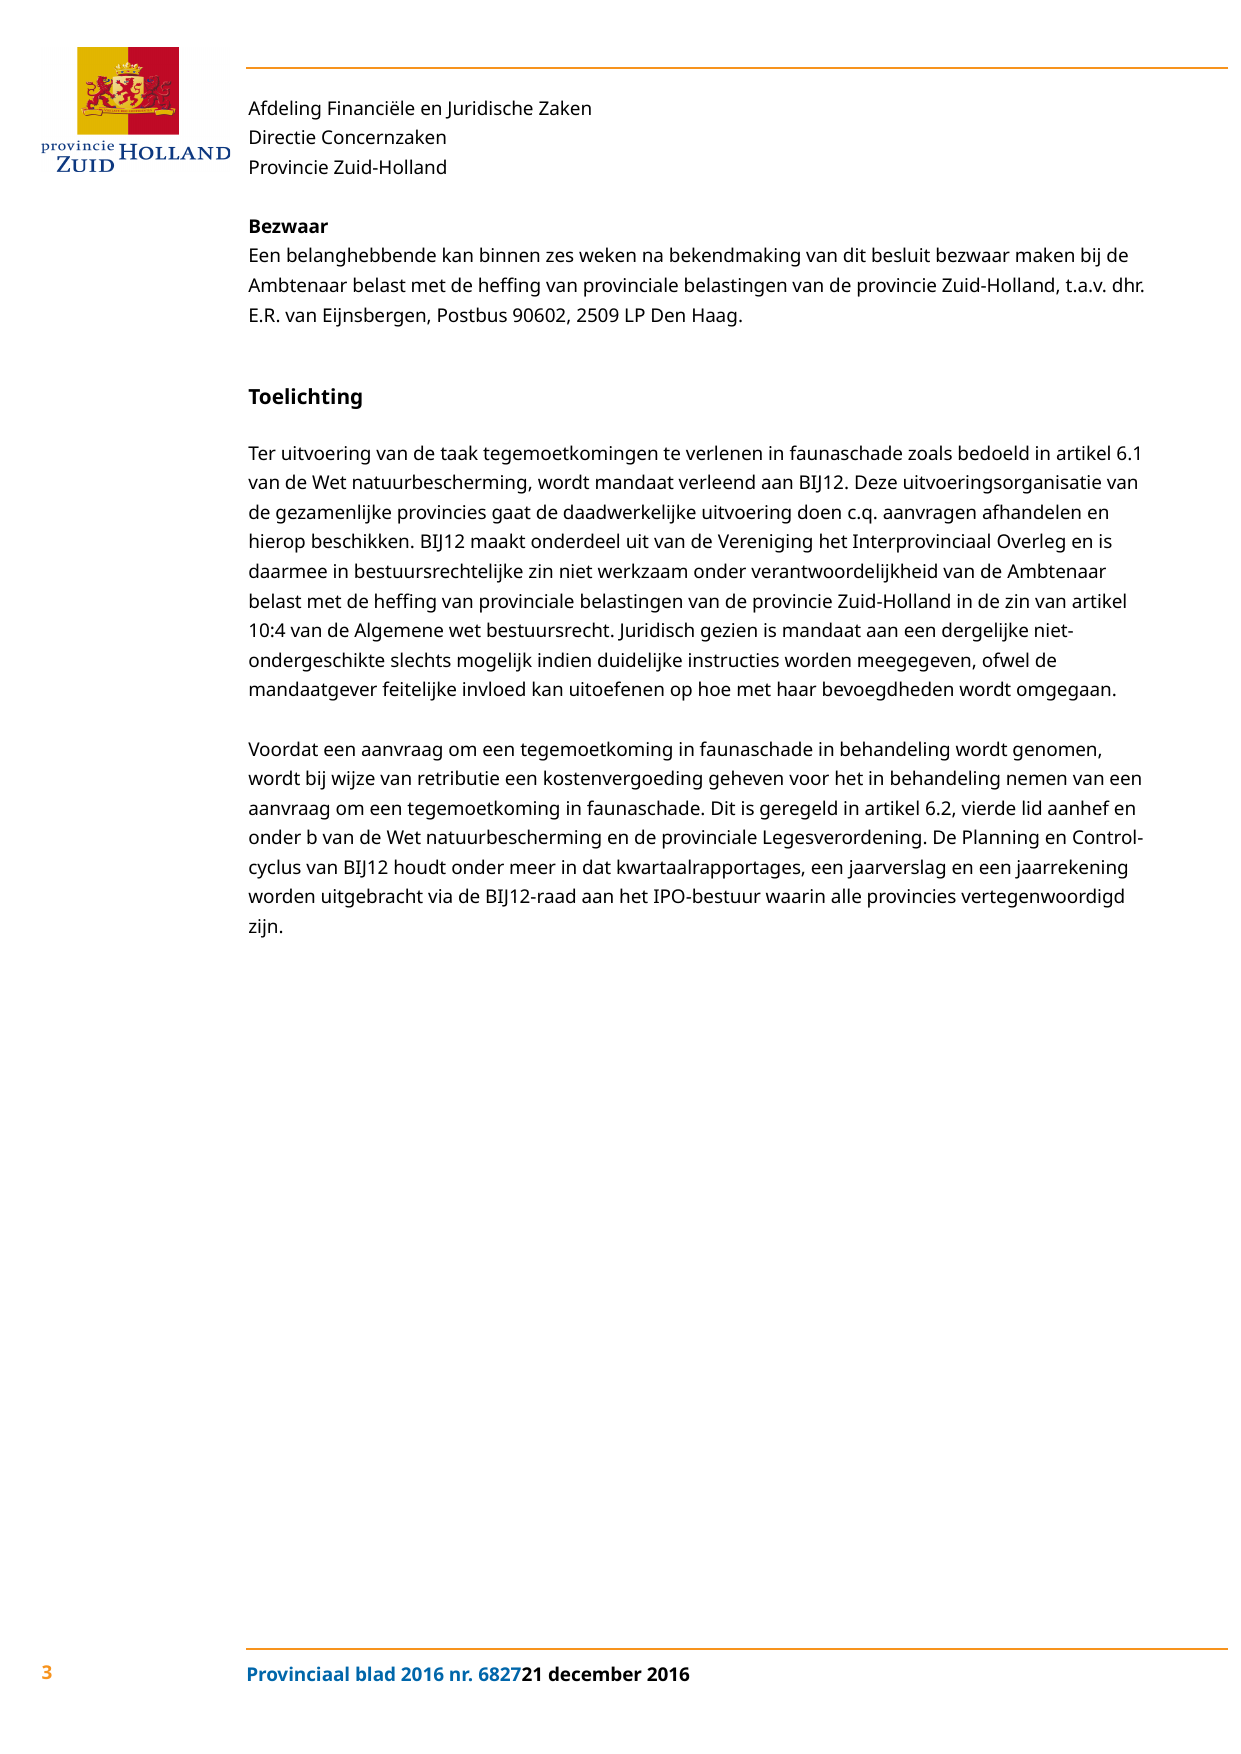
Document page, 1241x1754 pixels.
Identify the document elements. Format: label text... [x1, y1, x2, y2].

picture [41, 47, 231, 172]
text Afdeling Financiële en Juridische Zaken [248, 95, 1152, 121]
text Provincie Zuid-Holland [248, 154, 1152, 180]
text Bezwaar [248, 213, 1152, 239]
text Voordat een aanvraag om een tegemoetkoming in faunaschade in behandeling wordt genomen, wordt bij wijze van retributie een kostenvergoeding geheven voor het in behandeling nemen van een aanvraag om een tegemoetkoming in faunaschade. Dit is geregeld in artikel 6.2, vierde lid aanhef en onder b van de Wet natuurbescherming en de provinciale Legesverordening. De Planning en Control-cyclus van BIJ12 houdt onder meer in dat kwartaalrapportages, een jaarverslag en een jaarrekening worden uitgebracht via de BIJ12-raad aan het IPO-bestuur waarin alle provincies vertegenwoordigd zijn. [248, 736, 1152, 939]
text Directie Concernzaken [248, 124, 1152, 150]
text Een belanghebbende kan binnen zes weken na bekendmaking van dit besluit bezwaar maken bij de Ambtenaar belast met de heffing van provinciale belastingen van de provincie Zuid-Holland, t.a.v. dhr. E.R. van Eijnsbergen, Postbus 90602, 2509 LP Den Haag. [248, 243, 1152, 328]
text Toelichting [248, 382, 1152, 410]
text Ter uitvoering van de taak tegemoetkomingen te verlenen in faunaschade zoals bedoeld in artikel 6.1 van de Wet natuurbescherming, wordt mandaat verleend aan BIJ12. Deze uitvoeringsorganisatie van de gezamenlijke provincies gaat de daadwerkelijke uitvoering doen c.q. aanvragen afhandelen en hierop beschikken. BIJ12 maakt onderdeel uit van de Vereniging het Interprovinciaal Overleg en is daarmee in bestuursrechtelijke zin niet werkzaam onder verantwoordelijkheid van de Ambtenaar belast met de heffing van provinciale belastingen van de provincie Zuid-Holland in de zin van artikel 10:4 van de Algemene wet bestuursrecht. Juridisch gezien is mandaat aan een dergelijke niet-ondergeschikte slechts mogelijk indien duidelijke instructies worden meegegeven, ofwel de mandaatgever feitelijke invloed kan uitoefenen op hoe met haar bevoegdheden wordt omgegaan. [248, 440, 1152, 702]
